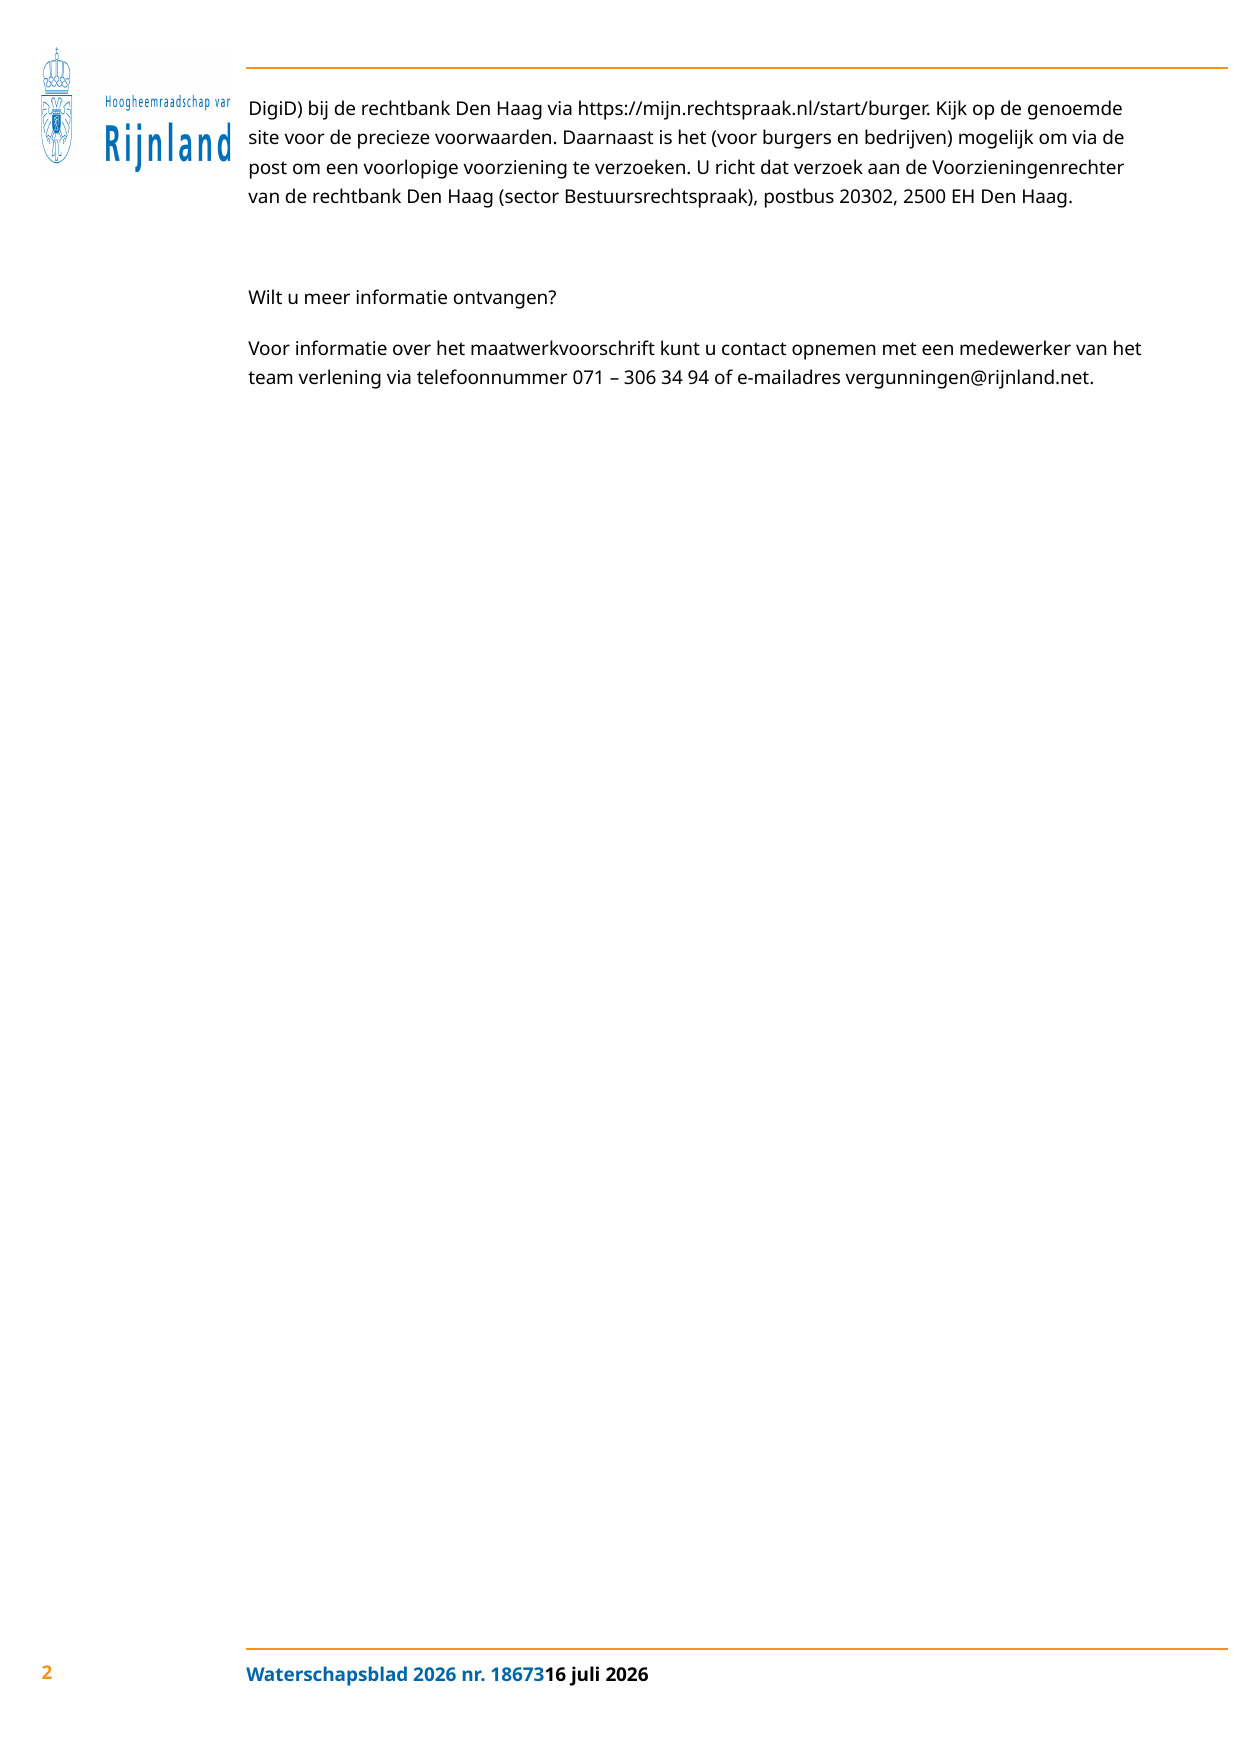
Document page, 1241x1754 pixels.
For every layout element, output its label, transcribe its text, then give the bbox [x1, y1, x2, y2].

picture [41, 47, 231, 172]
text Wilt u meer informatie ontvangen? [248, 284, 1152, 310]
text Voor informatie over het maatwerkvoorschrift kunt u contact opnemen met een medewerker van het team verlening via telefoonnummer 071 – 306 34 94 of e-mailadres vergunningen@rijnland.net. [248, 335, 1152, 390]
text DigiD) bij de rechtbank Den Haag via https://mijn.rechtspraak.nl/start/burger. Kijk op de genoemde site voor de precieze voorwaarden. Daarnaast is het (voor burgers en bedrijven) mogelijk om via de post om een voorlopige voorziening te verzoeken. U richt dat verzoek aan de Voorzieningenrechter van de rechtbank Den Haag (sector Bestuursrechtspraak), postbus 20302, 2500 EH Den Haag. [248, 95, 1152, 209]
